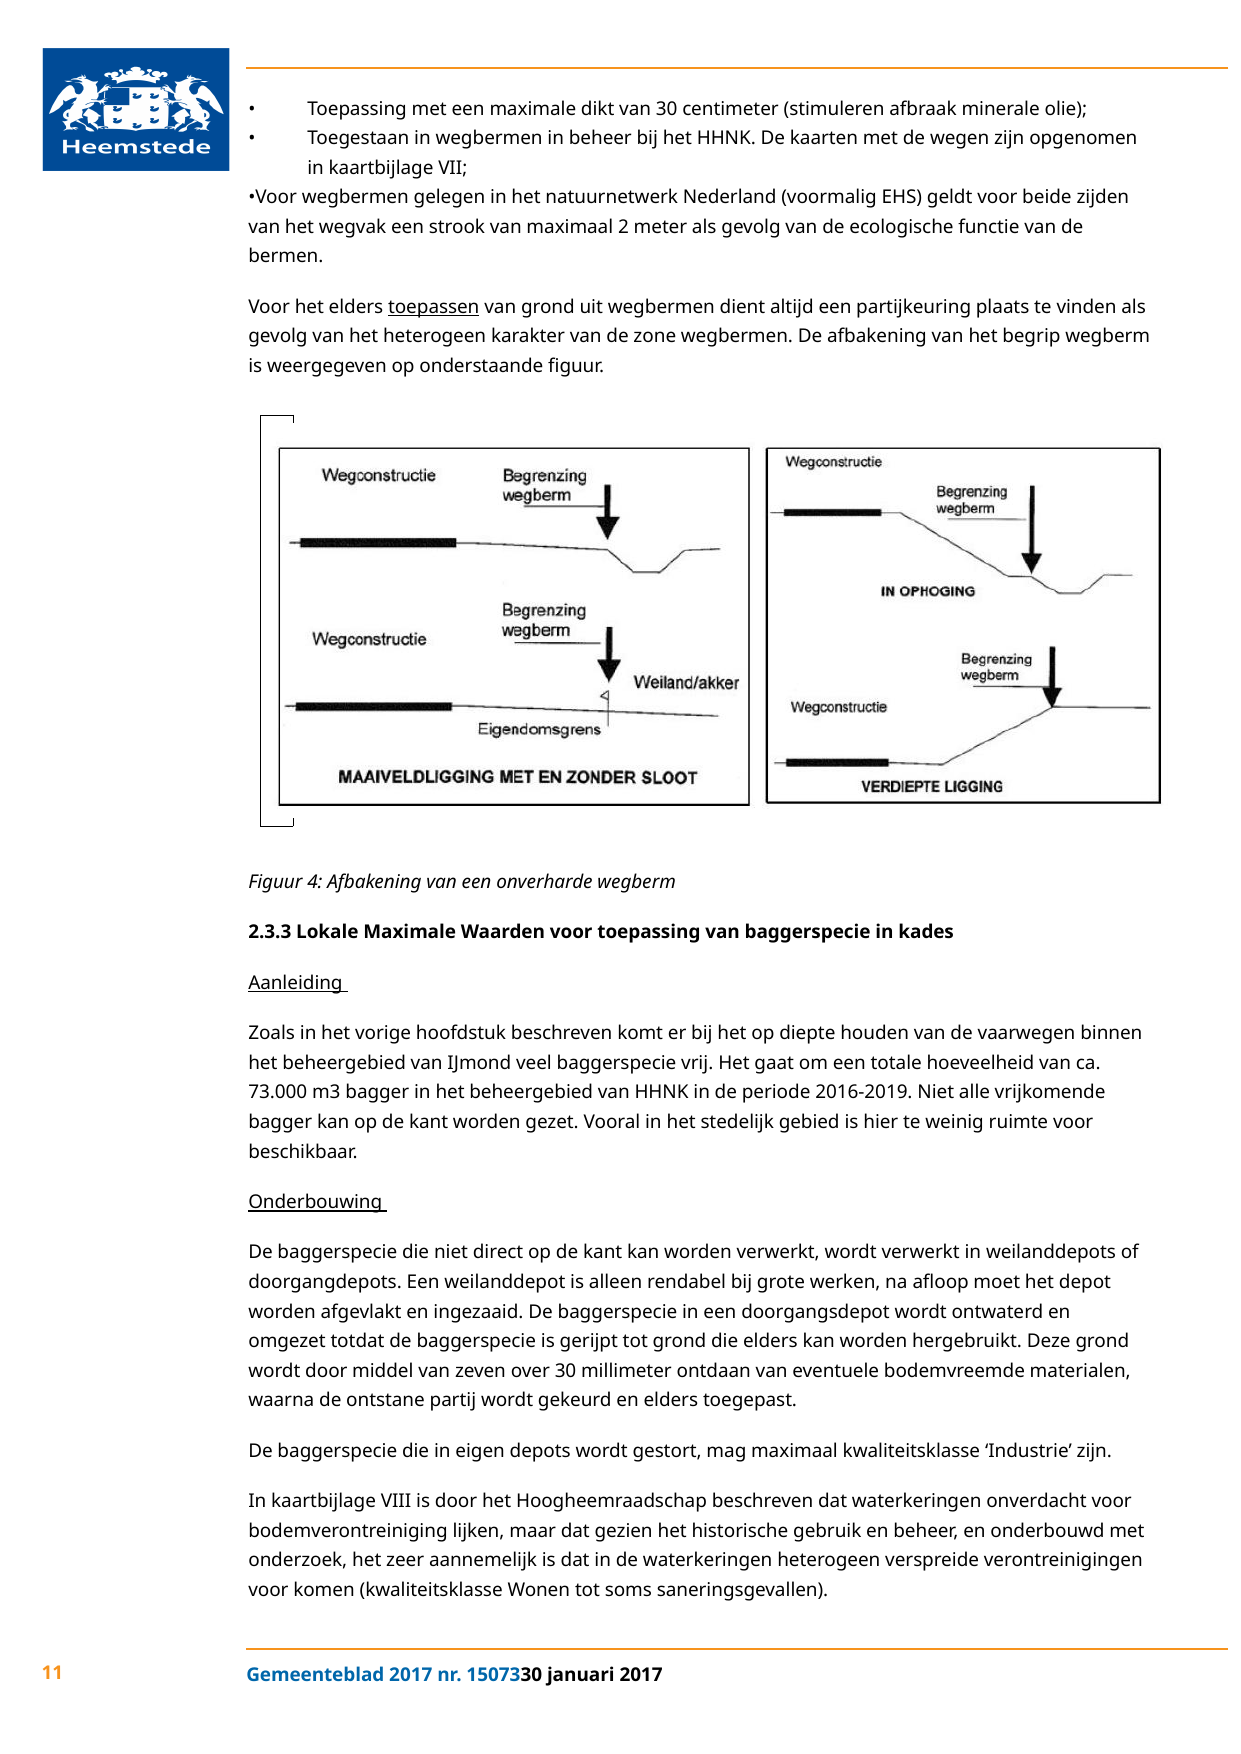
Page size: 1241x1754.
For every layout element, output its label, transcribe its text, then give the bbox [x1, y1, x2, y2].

text Aanleiding [248, 969, 1152, 995]
text Zoals in het vorige hoofdstuk beschreven komt er bij het op diepte houden van de vaarwegen binnen het beheergebied van IJmond veel baggerspecie vrij. Het gaat om een totale hoeveelheid van ca. 73.000 m3 bagger in het beheergebied van HHNK in de periode 2016-2019. Niet alle vrijkomende bagger kan op de kant worden gezet. Vooral in het stedelijk gebied is hier te weinig ruimte voor beschikbaar. [248, 1019, 1152, 1164]
text De baggerspecie die in eigen depots wordt gestort, mag maximaal kwaliteitsklasse ‘Industrie’ zijn. [248, 1437, 1152, 1463]
text Onderbouwing [248, 1188, 1152, 1214]
picture [41, 47, 231, 172]
text In kaartbijlage VIII is door het Hoogheemraadschap beschreven dat waterkeringen onverdacht voor bodemverontreiniging lijken, maar dat gezien het historische gebruik en beheer, en onderbouwd met onderzoek, het zeer aannemelijk is dat in de waterkeringen heterogeen verspreide verontreinigingen voor komen (kwaliteitsklasse Wonen tot soms saneringsgevallen). [248, 1487, 1152, 1602]
picture [268, 423, 1173, 818]
text Figuur 4: Afbakening van een onverharde wegberm [248, 868, 1152, 894]
list Toepassing met een maximale dikt van 30 centimeter (stimuleren afbraak minerale olie); [248, 95, 1152, 121]
list Toegestaan in wegbermen in beheer bij het HHNK. De kaarten met de wegen zijn opgenomen in kaartbijlage VII; [248, 124, 1152, 180]
text De baggerspecie die niet direct op de kant kan worden verwerkt, wordt verwerkt in weilanddepots of doorgangdepots. Een weilanddepot is alleen rendabel bij grote werken, na afloop moet het depot worden afgevlakt en ingezaaid. De baggerspecie in een doorgangsdepot wordt ontwaterd en omgezet totdat de baggerspecie is gerijpt tot grond die elders kan worden hergebruikt. Deze grond wordt door middel van zeven over 30 millimeter ontdaan van eventuele bodemvreemde materialen, waarna de ontstane partij wordt gekeurd en elders toegepast. [248, 1239, 1152, 1412]
text •Voor wegbermen gelegen in het natuurnetwerk Nederland (voormalig EHS) geldt voor beide zijden van het wegvak een strook van maximaal 2 meter als gevolg van de ecologische functie van de bermen. [248, 183, 1152, 268]
text 2.3.3 Lokale Maximale Waarden voor toepassing van baggerspecie in kades [248, 919, 1152, 944]
text Voor het elders toepassen van grond uit wegbermen dient altijd een partijkeuring plaats te vinden als gevolg van het heterogeen karakter van de zone wegbermen. De afbakening van het begrip wegberm is weergegeven op onderstaande figuur. [248, 293, 1152, 378]
